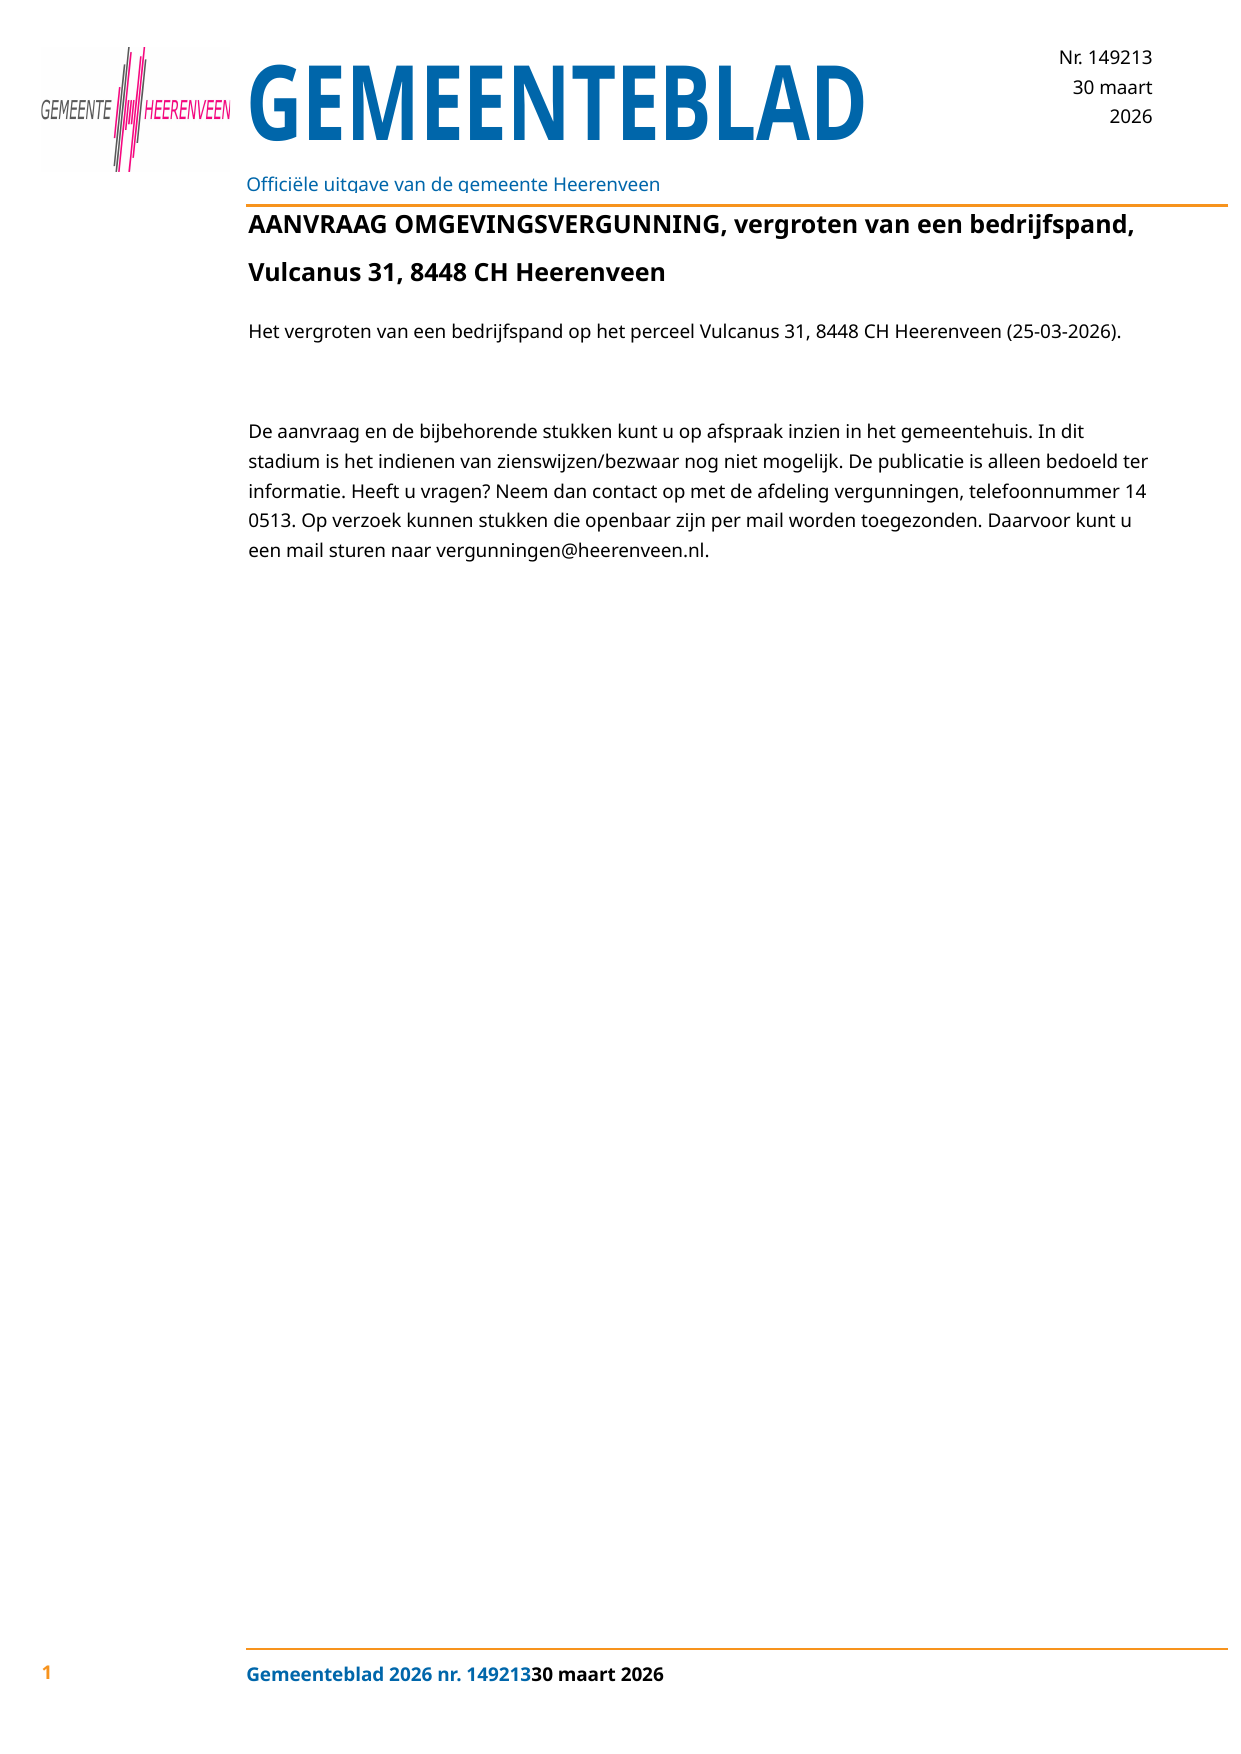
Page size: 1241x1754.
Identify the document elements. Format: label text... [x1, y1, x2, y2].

text De aanvraag en de bijbehorende stukken kunt u op afspraak inzien in het gemeentehuis. In dit stadium is het indienen van zienswijzen/bezwaar nog niet mogelijk. De publicatie is alleen bedoeld ter informatie. Heeft u vragen? Neem dan contact op met de afdeling vergunningen, telefoonnummer 14 0513. Op verzoek kunnen stukken die openbaar zijn per mail worden toegezonden. Daarvoor kunt u een mail sturen naar vergunningen@heerenveen.nl. [248, 419, 1152, 563]
text AANVRAAG OMGEVINGSVERGUNNING, vergroten van een bedrijfspand, Vulcanus 31, 8448 CH Heerenveen [248, 207, 1152, 288]
picture [41, 47, 231, 172]
text Het vergroten van een bedrijfspand op het perceel Vulcanus 31, 8448 CH Heerenveen (25-03-2026). [248, 318, 1152, 344]
